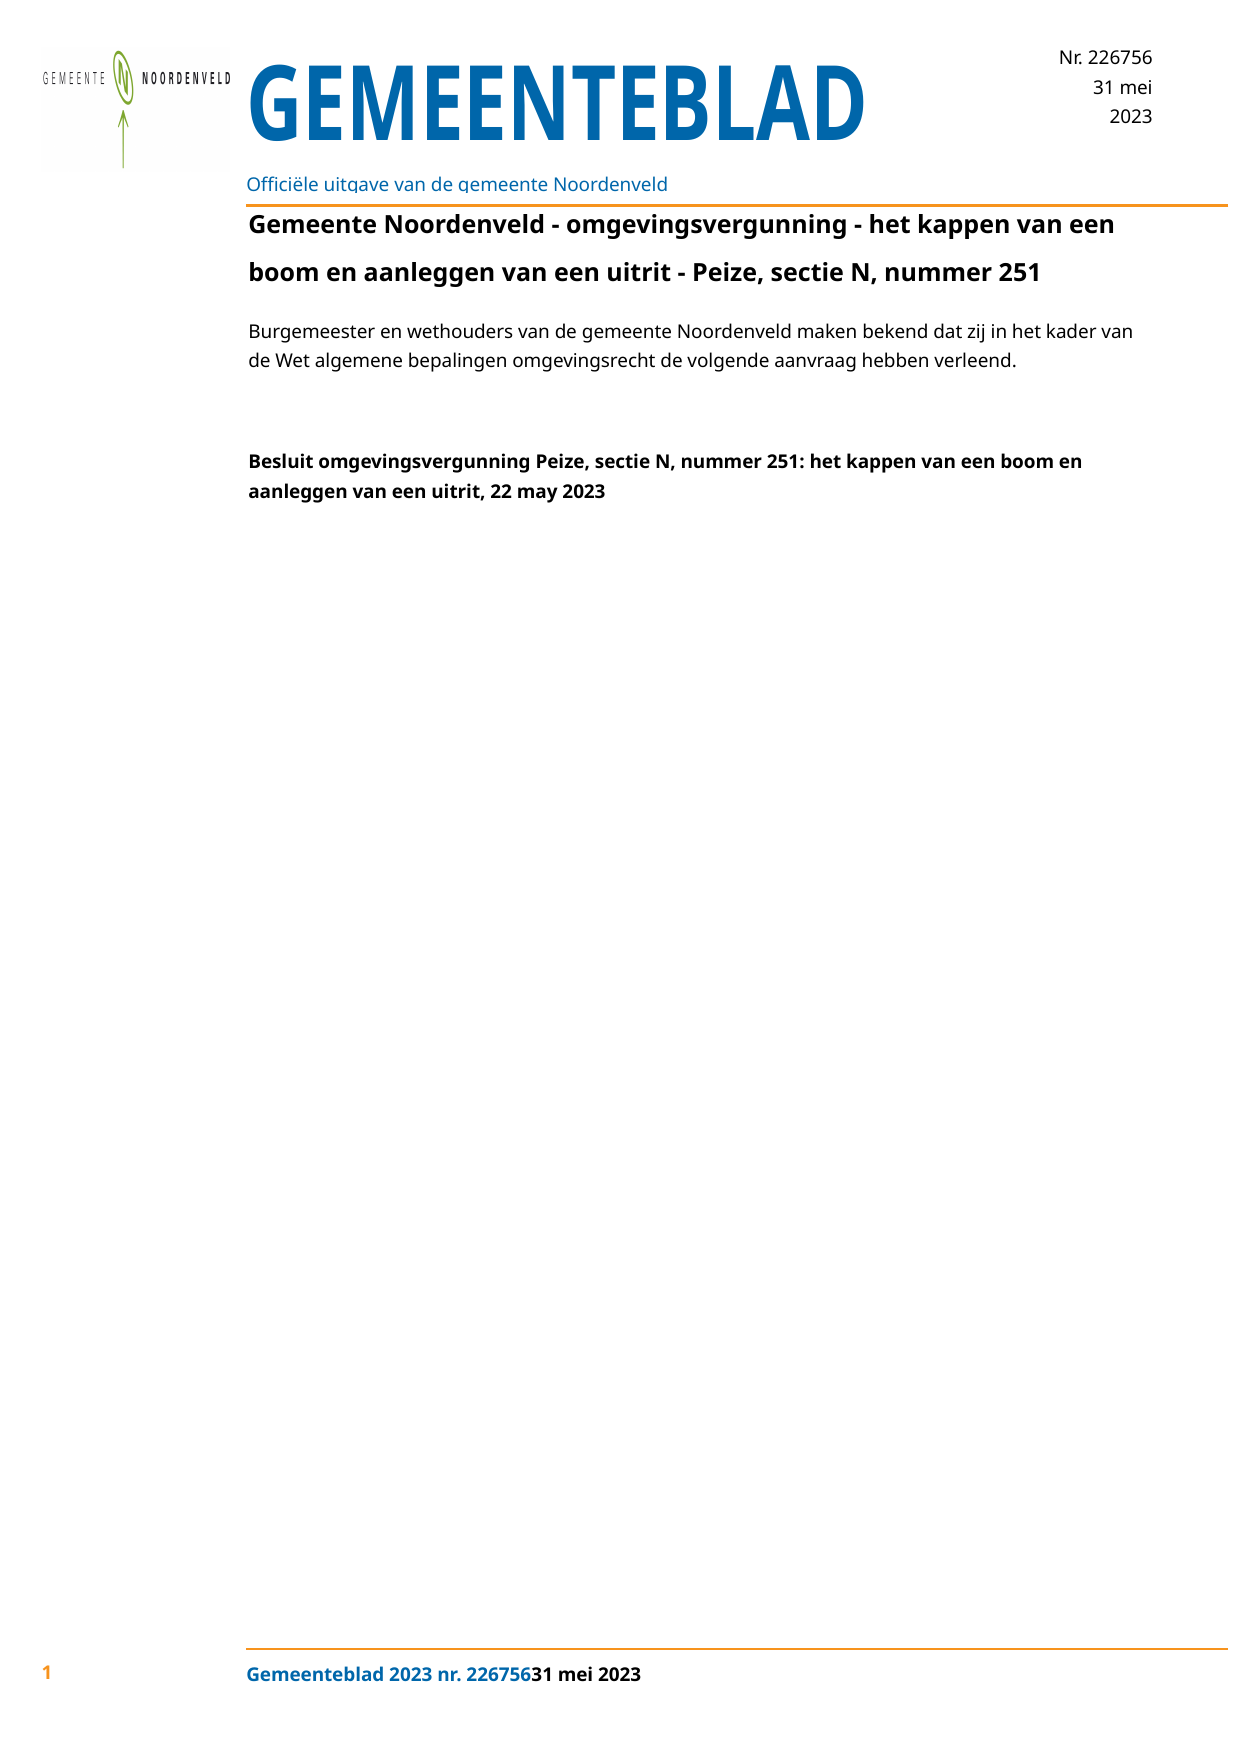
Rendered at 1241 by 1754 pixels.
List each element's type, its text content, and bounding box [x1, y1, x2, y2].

text Burgemeester en wethouders van de gemeente Noordenveld maken bekend dat zij in het kader van de Wet algemene bepalingen omgevingsrecht de volgende aanvraag hebben verleend. [248, 318, 1152, 373]
text Gemeente Noordenveld - omgevingsvergunning - het kappen van een boom en aanleggen van een uitrit - Peize, sectie N, nummer 251 [248, 207, 1152, 288]
text Besluit omgevingsvergunning Peize, sectie N, nummer 251: het kappen van een boom en aanleggen van een uitrit, 22 may 2023 [248, 448, 1152, 504]
picture [41, 47, 231, 172]
